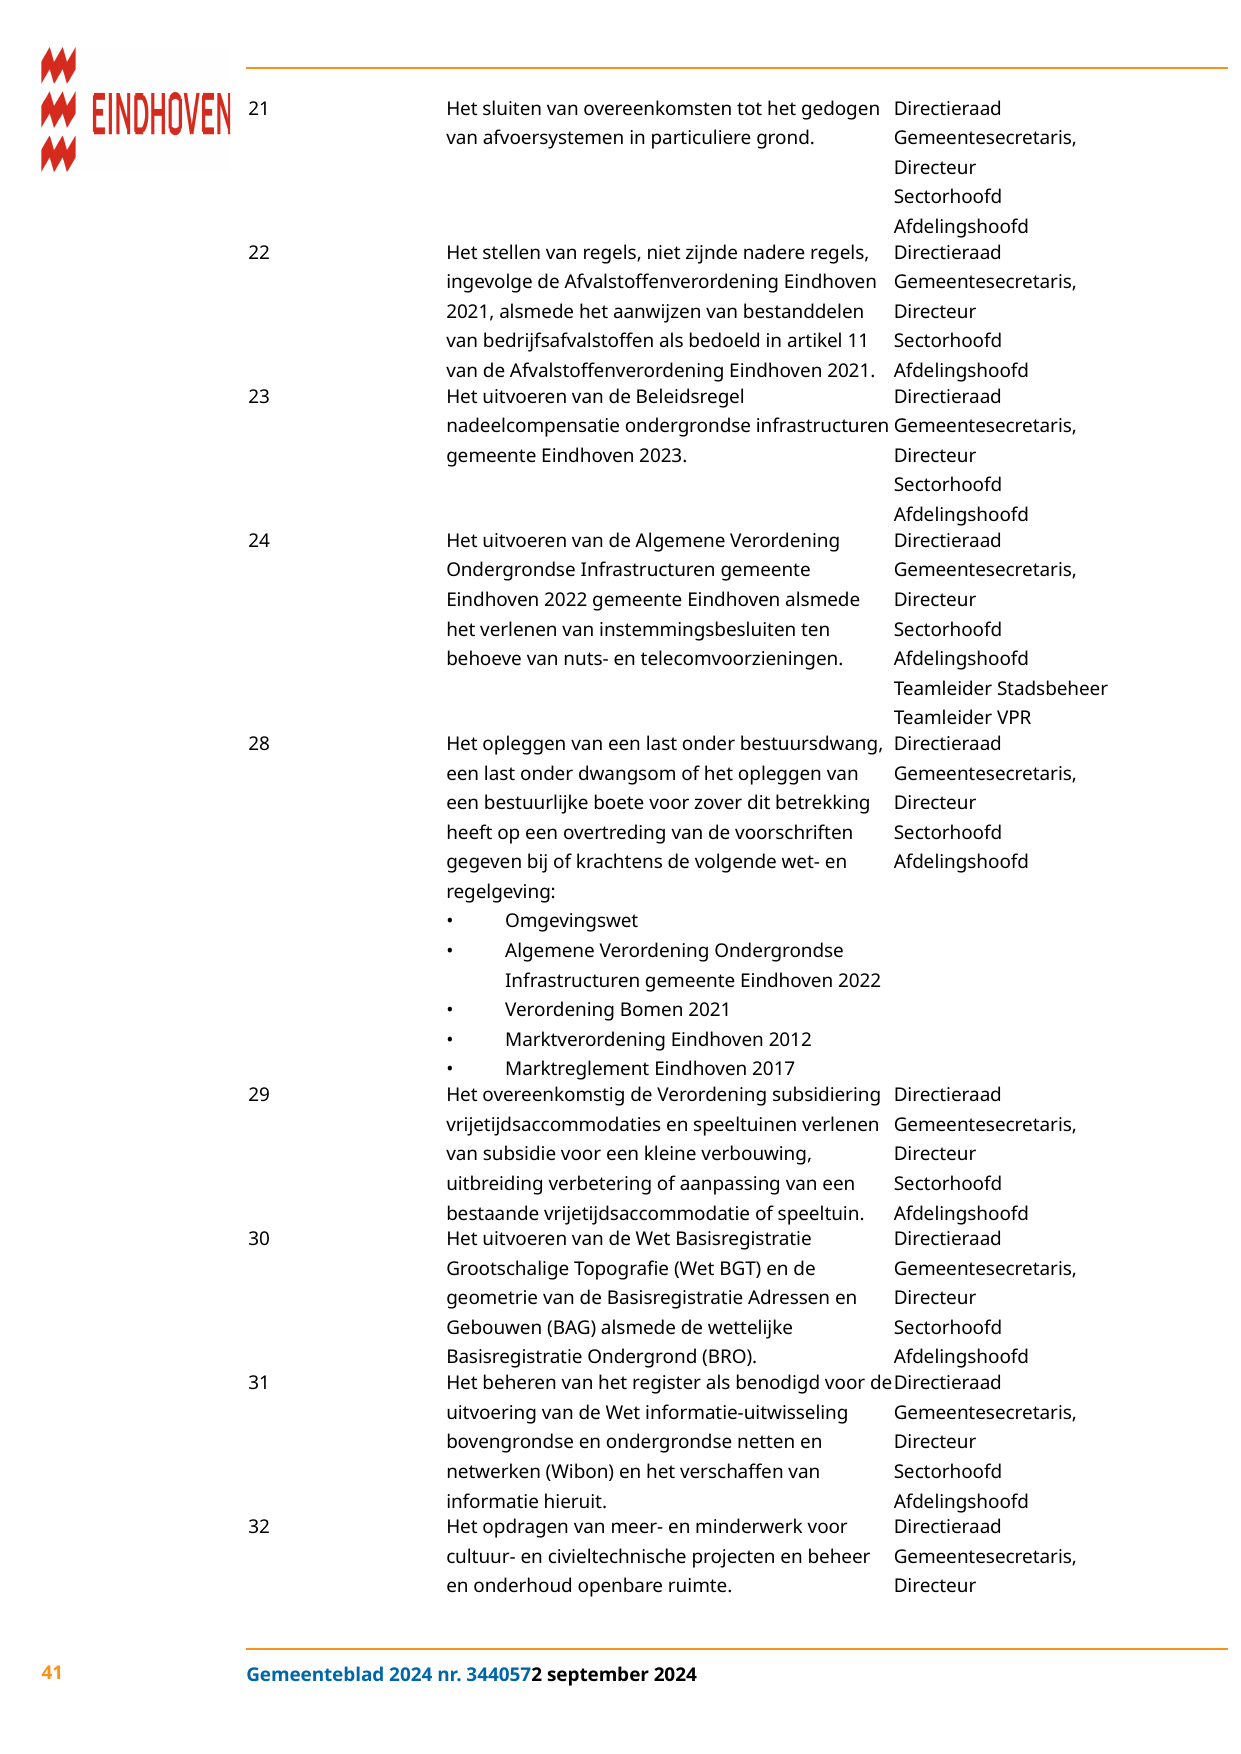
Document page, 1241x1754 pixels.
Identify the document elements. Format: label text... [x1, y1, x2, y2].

table_cell Het sluiten van overeenkomsten tot het gedogen van afvoersystemen in particuliere grond. [446, 95, 893, 239]
table_cell 22 [248, 239, 446, 383]
table_cell 31 [248, 1370, 446, 1513]
table_cell Directieraad Gemeentesecretaris, Directeur Sectorhoofd Afdelingshoofd Teamleider Stadsbeheer Teamleider VPR [894, 527, 1152, 730]
table_cell Directieraad Gemeentesecretaris, Directeur Sectorhoofd Afdelingshoofd [894, 1081, 1152, 1225]
table_cell 32 [248, 1514, 446, 1598]
table_cell Het opleggen van een last onder bestuursdwang, een last onder dwangsom of het opleggen van een bestuurlijke boete voor zover dit betrekking heeft op een overtreding van de voorschriften gegeven bij of krachtens de volgende wet- en regelgeving: Omgevingswet Algemene Verordening Ondergrondse Infrastructuren gemeente Eindhoven 2022 Verordening Bomen 2021 Marktverordening Eindhoven 2012 Marktreglement Eindhoven 2017 [446, 730, 893, 1081]
table_cell Het stellen van regels, niet zijnde nadere regels, ingevolge de Afvalstoffenverordening Eindhoven 2021, alsmede het aanwijzen van bestanddelen van bedrijfsafvalstoffen als bedoeld in artikel 11 van de Afvalstoffenverordening Eindhoven 2021. [446, 239, 893, 383]
table_cell Het uitvoeren van de Wet Basisregistratie Grootschalige Topografie (Wet BGT) en de geometrie van de Basisregistratie Adressen en Gebouwen (BAG) alsmede de wettelijke Basisregistratie Ondergrond (BRO). [446, 1225, 893, 1369]
table_cell Directieraad Gemeentesecretaris, Directeur Sectorhoofd Afdelingshoofd [894, 239, 1152, 383]
table_cell Directieraad Gemeentesecretaris, Directeur Sectorhoofd Afdelingshoofd [894, 1370, 1152, 1513]
table_cell Directieraad Gemeentesecretaris, Directeur Sectorhoofd Afdelingshoofd [894, 95, 1152, 239]
table_cell Het uitvoeren van de Beleidsregel nadeelcompensatie ondergrondse infrastructuren gemeente Eindhoven 2023. [446, 383, 893, 527]
table_cell 29 [248, 1081, 446, 1225]
table_cell 28 [248, 730, 446, 1081]
table_cell Het overeenkomstig de Verordening subsidiering vrijetijdsaccommodaties en speeltuinen verlenen van subsidie voor een kleine verbouwing, uitbreiding verbetering of aanpassing van een bestaande vrijetijdsaccommodatie of speeltuin. [446, 1081, 893, 1225]
table_cell 24 [248, 527, 446, 730]
table_cell Directieraad Gemeentesecretaris, Directeur Sectorhoofd Afdelingshoofd [894, 730, 1152, 1081]
table_cell 30 [248, 1225, 446, 1369]
table_cell Het opdragen van meer- en minderwerk voor cultuur- en civieltechnische projecten en beheer en onderhoud openbare ruimte. [446, 1514, 893, 1598]
table_cell Directieraad Gemeentesecretaris, Directeur Sectorhoofd Afdelingshoofd [894, 1225, 1152, 1369]
table_cell Het uitvoeren van de Algemene Verordening Ondergrondse Infrastructuren gemeente Eindhoven 2022 gemeente Eindhoven alsmede het verlenen van instemmingsbesluiten ten behoeve van nuts- en telecomvoorzieningen. [446, 527, 893, 730]
table_cell Directieraad Gemeentesecretaris, Directeur Sectorhoofd Afdelingshoofd [894, 383, 1152, 527]
table_cell Directieraad Gemeentesecretaris, Directeur [894, 1514, 1152, 1598]
table_cell Het beheren van het register als benodigd voor de uitvoering van de Wet informatie-uitwisseling bovengrondse en ondergrondse netten en netwerken (Wibon) en het verschaffen van informatie hieruit. [446, 1370, 893, 1513]
table_cell 21 [248, 95, 446, 239]
table_cell 23 [248, 383, 446, 527]
picture [41, 47, 231, 172]
